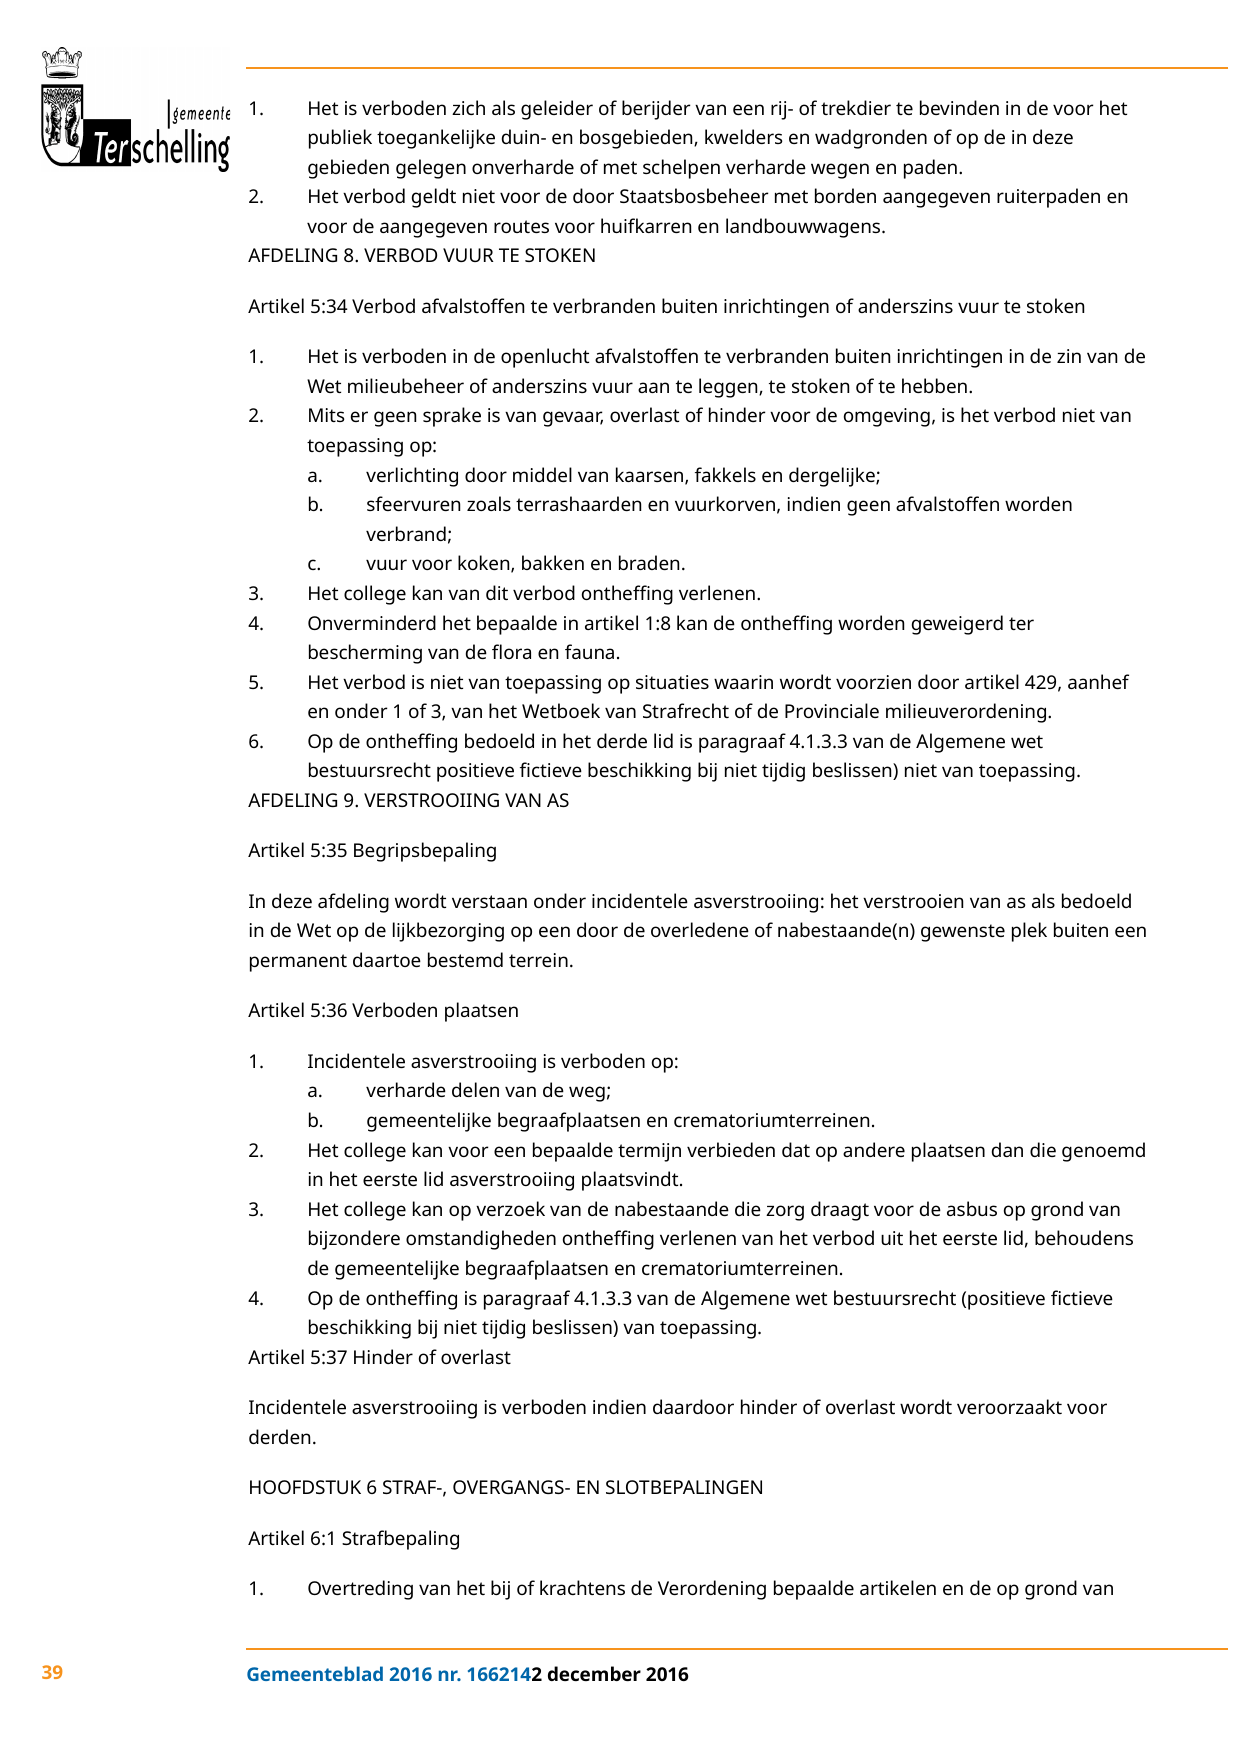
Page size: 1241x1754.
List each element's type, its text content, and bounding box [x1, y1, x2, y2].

text AFDELING 9. VERSTROOIING VAN AS [248, 787, 1152, 813]
text HOOFDSTUK 6 STRAF-, OVERGANGS- EN SLOTBEPALINGEN [248, 1474, 1152, 1500]
list gemeentelijke begraafplaatsen en crematoriumterreinen. [307, 1107, 1152, 1133]
text Artikel 5:34 Verbod afvalstoffen te verbranden buiten inrichtingen of anderszins vuur te stoken [248, 293, 1152, 319]
list Het college kan op verzoek van de nabestaande die zorg draagt voor de asbus op grond van bijzondere omstandigheden ontheffing verlenen van het verbod uit het eerste lid, behoudens de gemeentelijke begraafplaatsen en crematoriumterreinen. [248, 1196, 1152, 1281]
list verlichting door middel van kaarsen, fakkels en dergelijke; [307, 462, 1152, 488]
text Incidentele asverstrooiing is verboden indien daardoor hinder of overlast wordt veroorzaakt voor derden. [248, 1394, 1152, 1450]
text Artikel 5:35 Begripsbepaling [248, 838, 1152, 863]
text Artikel 5:37 Hinder of overlast [248, 1344, 1152, 1370]
list Het college kan van dit verbod ontheffing verlenen. [248, 580, 1152, 606]
text In deze afdeling wordt verstaan onder incidentele asverstrooiing: het verstrooien van as als bedoeld in de Wet op de lijkbezorging op een door de overledene of nabestaande(n) gewenste plek buiten een permanent daartoe bestemd terrein. [248, 888, 1152, 973]
list verharde delen van de weg; [307, 1078, 1152, 1103]
list Onverminderd het bepaalde in artikel 1:8 kan de ontheffing worden geweigerd ter bescherming van de flora en fauna. [248, 610, 1152, 665]
list Overtreding van het bij of krachtens de Verordening bepaalde artikelen en de op grond van [248, 1575, 1152, 1601]
list Het is verboden zich als geleider of berijder van een rij- of trekdier te bevinden in de voor het publiek toegankelijke duin- en bosgebieden, kwelders en wadgronden of op de in deze gebieden gelegen onverharde of met schelpen verharde wegen en paden. [248, 95, 1152, 180]
list vuur voor koken, bakken en braden. [307, 551, 1152, 576]
text Artikel 6:1 Strafbepaling [248, 1525, 1152, 1551]
text Artikel 5:36 Verboden plaatsen [248, 998, 1152, 1023]
list Op de ontheffing bedoeld in het derde lid is paragraaf 4.1.3.3 van de Algemene wet bestuursrecht positieve fictieve beschikking bij niet tijdig beslissen) niet van toepassing. [248, 728, 1152, 783]
list Op de ontheffing is paragraaf 4.1.3.3 van de Algemene wet bestuursrecht (positieve fictieve beschikking bij niet tijdig beslissen) van toepassing. [248, 1285, 1152, 1340]
list Incidentele asverstrooiing is verboden op: [248, 1048, 1152, 1074]
list Het college kan voor een bepaalde termijn verbieden dat op andere plaatsen dan die genoemd in het eerste lid asverstrooiing plaatsvindt. [248, 1137, 1152, 1192]
list Het is verboden in de openlucht afvalstoffen te verbranden buiten inrichtingen in de zin van de Wet milieubeheer of anderszins vuur aan te leggen, te stoken of te hebben. [248, 343, 1152, 399]
list sfeervuren zoals terrashaarden en vuurkorven, indien geen afvalstoffen worden verbrand; [307, 491, 1152, 547]
picture [41, 47, 231, 172]
list Mits er geen sprake is van gevaar, overlast of hinder voor de omgeving, is het verbod niet van toepassing op: [248, 403, 1152, 458]
text AFDELING 8. VERBOD VUUR TE STOKEN [248, 243, 1152, 268]
list Het verbod geldt niet voor de door Staatsbosbeheer met borden aangegeven ruiterpaden en voor de aangegeven routes voor huifkarren en landbouwwagens. [248, 183, 1152, 239]
list Het verbod is niet van toepassing op situaties waarin wordt voorzien door artikel 429, aanhef en onder 1 of 3, van het Wetboek van Strafrecht of de Provinciale milieuverordening. [248, 669, 1152, 724]
